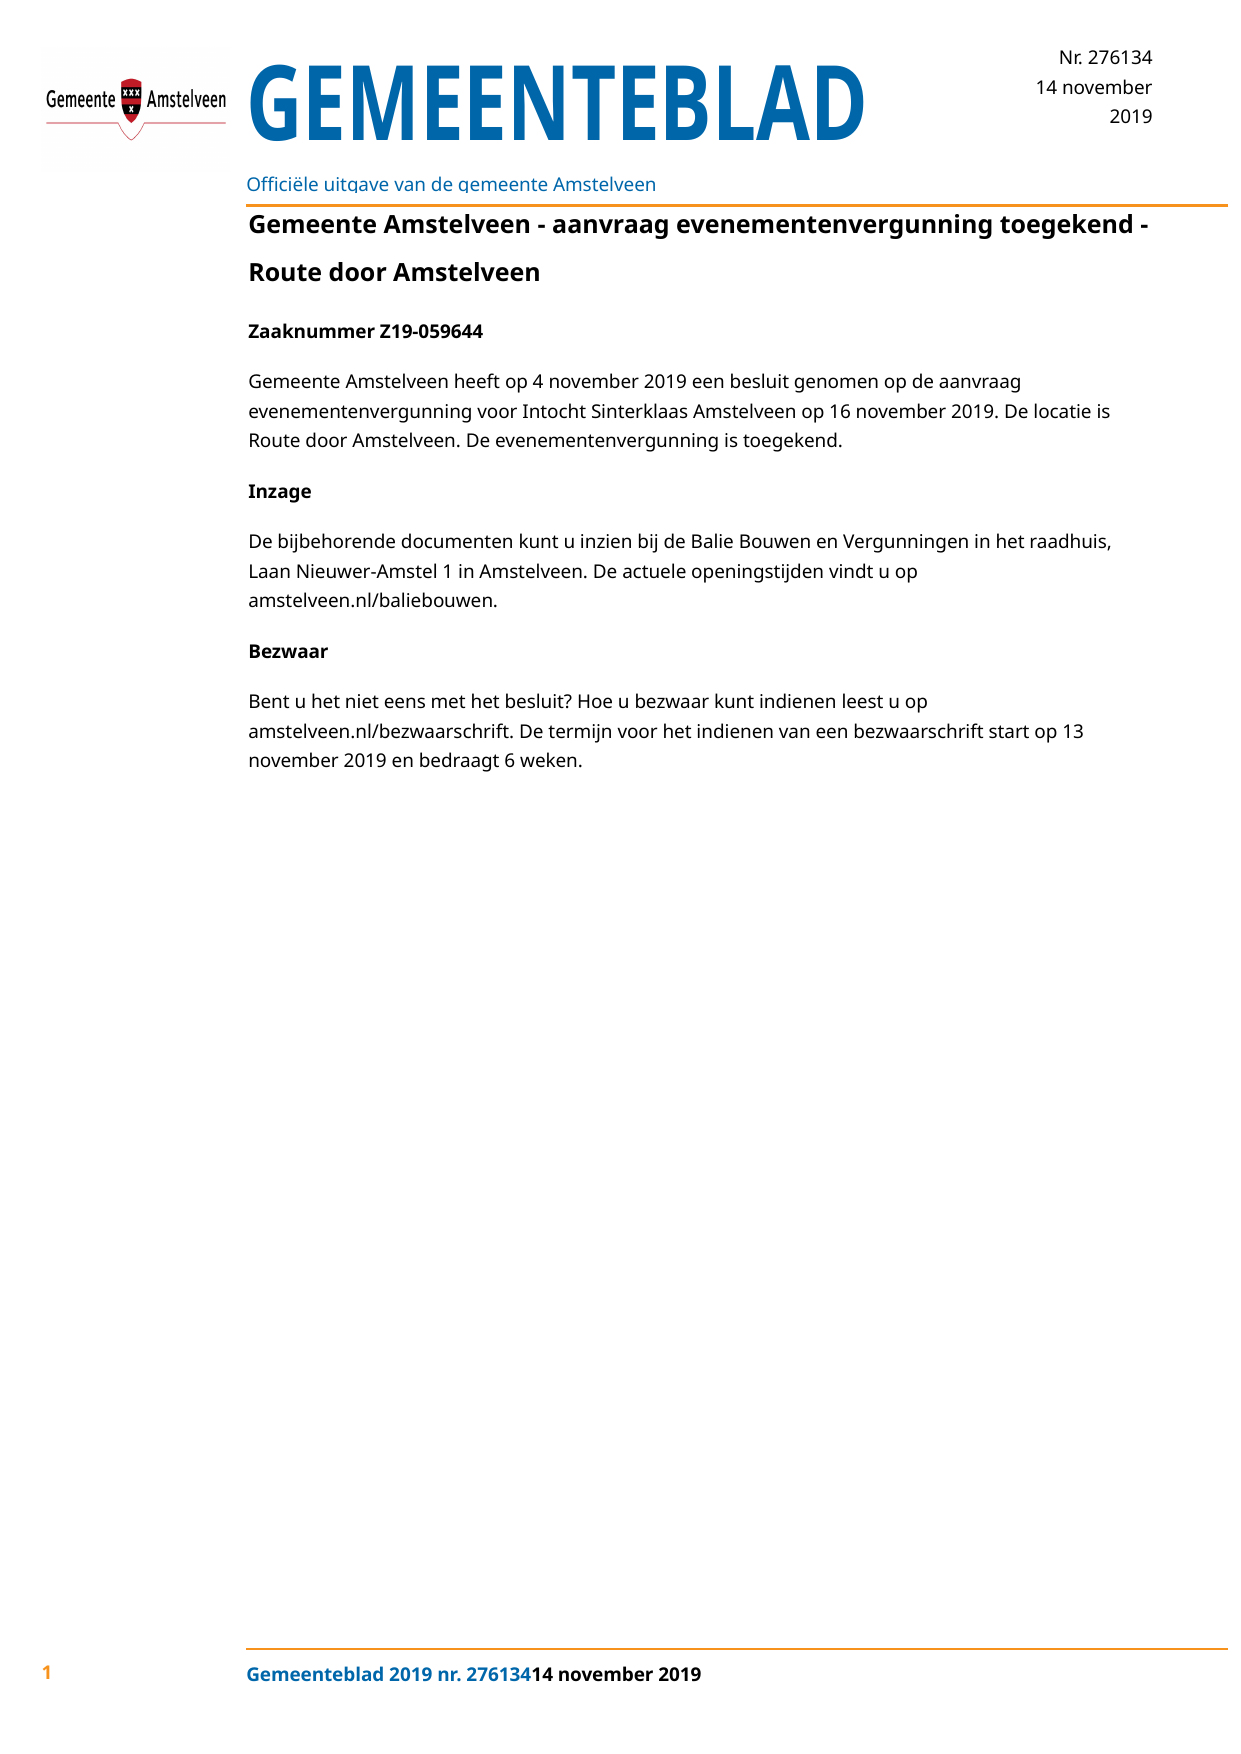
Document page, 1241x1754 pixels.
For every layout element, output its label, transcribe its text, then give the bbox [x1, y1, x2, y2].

text Inzage [248, 478, 1152, 504]
text Bezwaar [248, 638, 1152, 664]
text Gemeente Amstelveen heeft op 4 november 2019 een besluit genomen op de aanvraag evenementenvergunning voor Intocht Sinterklaas Amstelveen op 16 november 2019. De locatie is Route door Amstelveen. De evenementenvergunning is toegekend. [248, 368, 1152, 453]
picture [41, 47, 231, 172]
text Zaaknummer Z19-059644 [248, 318, 1152, 344]
text Bent u het niet eens met het besluit? Hoe u bezwaar kunt indienen leest u op amstelveen.nl/bezwaarschrift. De termijn voor het indienen van een bezwaarschrift start op 13 november 2019 en bedraagt 6 weken. [248, 688, 1152, 773]
text De bijbehorende documenten kunt u inzien bij de Balie Bouwen en Vergunningen in het raadhuis, Laan Nieuwer-Amstel 1 in Amstelveen. De actuele openingstijden vindt u op amstelveen.nl/baliebouwen. [248, 528, 1152, 613]
text Gemeente Amstelveen - aanvraag evenementenvergunning toegekend - Route door Amstelveen [248, 207, 1152, 288]
